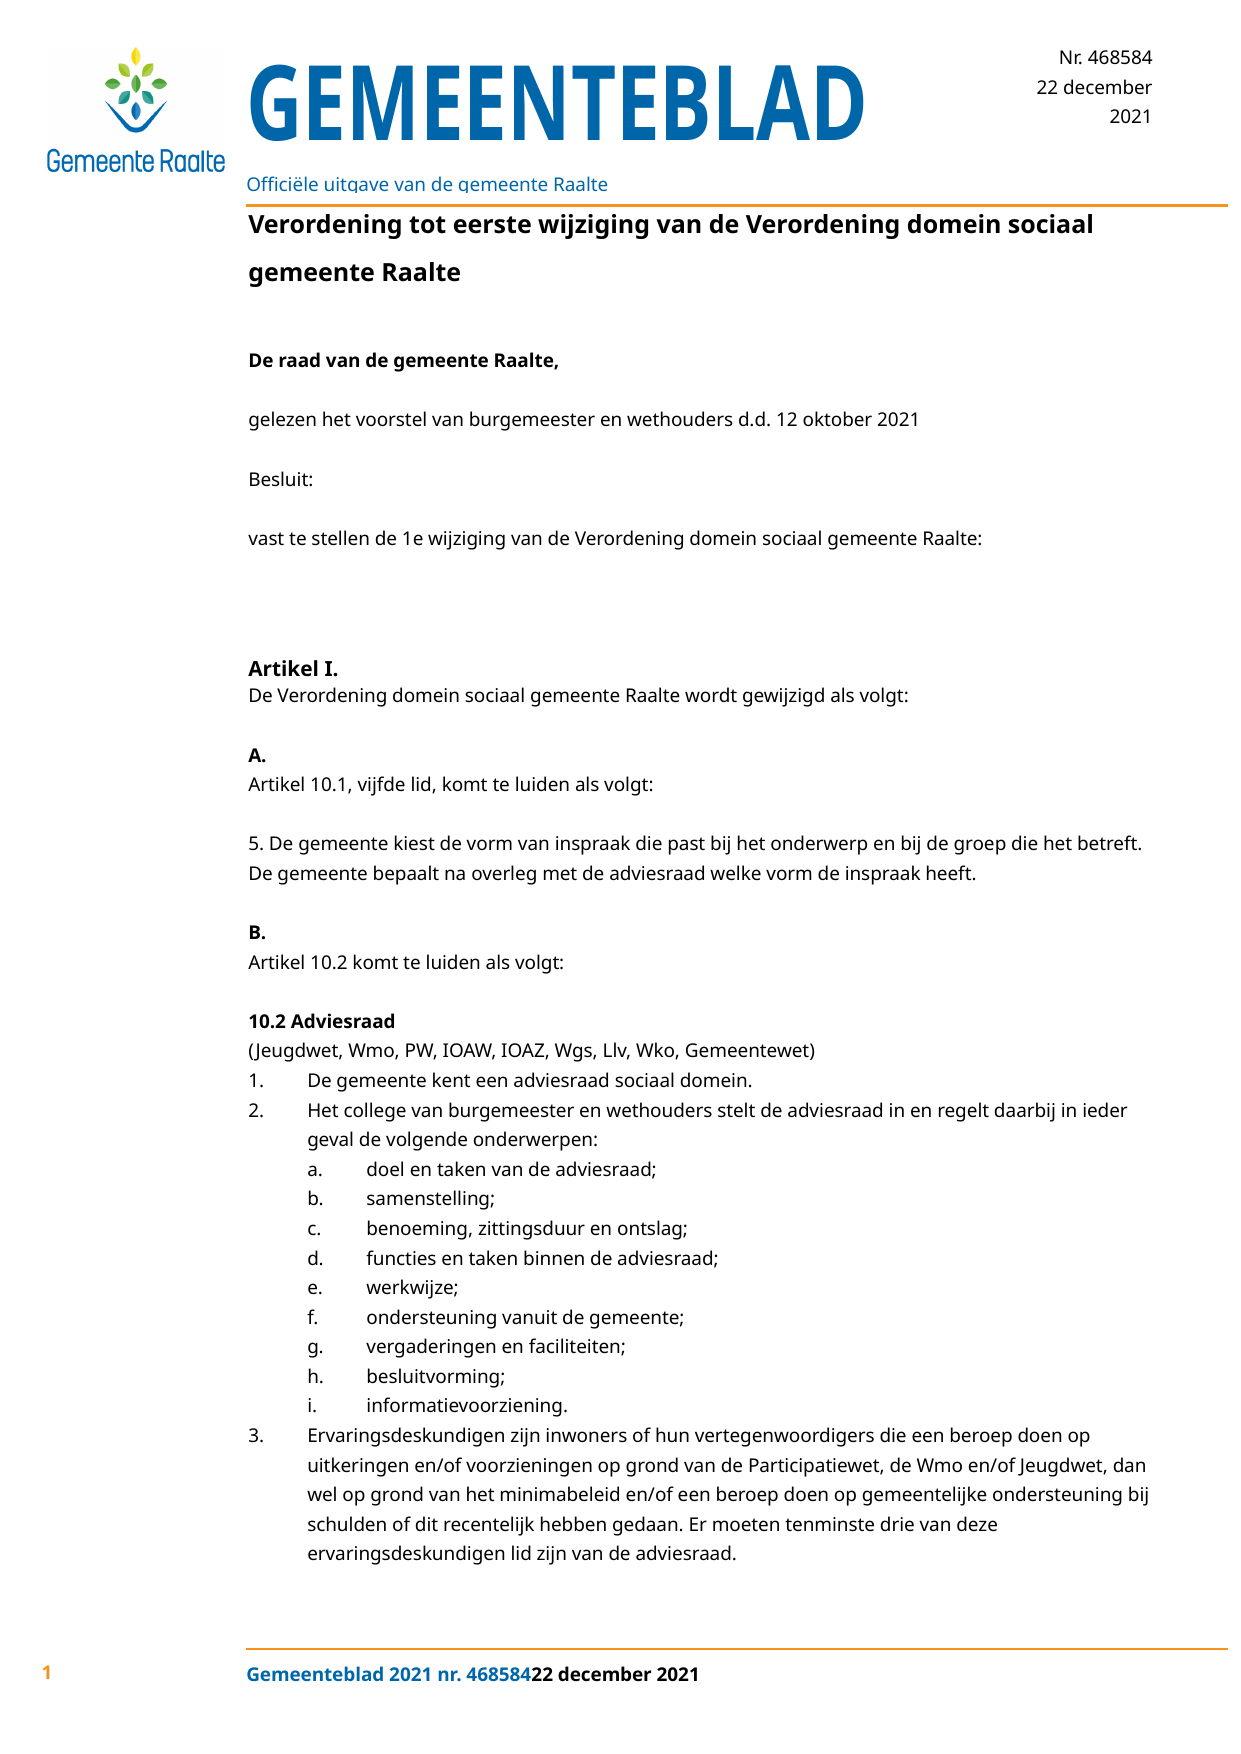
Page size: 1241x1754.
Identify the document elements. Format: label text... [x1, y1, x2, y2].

list ondersteuning vanuit de gemeente; [307, 1304, 1152, 1330]
text Besluit: [248, 466, 1152, 492]
text 5. De gemeente kiest de vorm van inspraak die past bij het onderwerp en bij de groep die het betreft. De gemeente bepaalt na overleg met de adviesraad welke vorm de inspraak heeft. [248, 831, 1152, 886]
text gelezen het voorstel van burgemeester en wethouders d.d. 12 oktober 2021 [248, 407, 1152, 432]
list Ervaringsdeskundigen zijn inwoners of hun vertegenwoordigers die een beroep doen op uitkeringen en/of voorzieningen op grond van de Participatiewet, de Wmo en/of Jeugdwet, dan wel op grond van het minimabeleid en/of een beroep doen op gemeentelijke ondersteuning bij schulden of dit recentelijk hebben gedaan. Er moeten tenminste drie van deze ervaringsdeskundigen lid zijn van de adviesraad. [248, 1422, 1152, 1566]
text A. [248, 742, 1152, 768]
text Artikel 10.2 komt te luiden als volgt: [248, 949, 1152, 975]
text 10.2 Adviesraad [248, 1008, 1152, 1034]
list benoeming, zittingsduur en ontslag; [307, 1215, 1152, 1241]
list informatievoorziening. [307, 1393, 1152, 1418]
list Het college van burgemeester en wethouders stelt de adviesraad in en regelt daarbij in ieder geval de volgende onderwerpen: [248, 1097, 1152, 1152]
list De gemeente kent een adviesraad sociaal domein. [248, 1067, 1152, 1093]
text Verordening tot eerste wijziging van de Verordening domein sociaal gemeente Raalte [248, 207, 1152, 288]
text Artikel I. [248, 654, 1152, 683]
text De raad van de gemeente Raalte, [248, 347, 1152, 373]
text (Jeugdwet, Wmo, PW, IOAW, IOAZ, Wgs, Llv, Wko, Gemeentewet) [248, 1038, 1152, 1063]
picture [41, 47, 231, 172]
text vast te stellen de 1e wijziging van de Verordening domein sociaal gemeente Raalte: [248, 525, 1152, 551]
list samenstelling; [307, 1186, 1152, 1211]
text B. [248, 919, 1152, 945]
text Artikel 10.1, vijfde lid, komt te luiden als volgt: [248, 771, 1152, 797]
list vergaderingen en faciliteiten; [307, 1333, 1152, 1359]
text De Verordening domein sociaal gemeente Raalte wordt gewijzigd als volgt: [248, 683, 1152, 708]
list functies en taken binnen de adviesraad; [307, 1245, 1152, 1271]
list werkwijze; [307, 1274, 1152, 1300]
list doel en taken van de adviesraad; [307, 1156, 1152, 1182]
list besluitvorming; [307, 1363, 1152, 1389]
